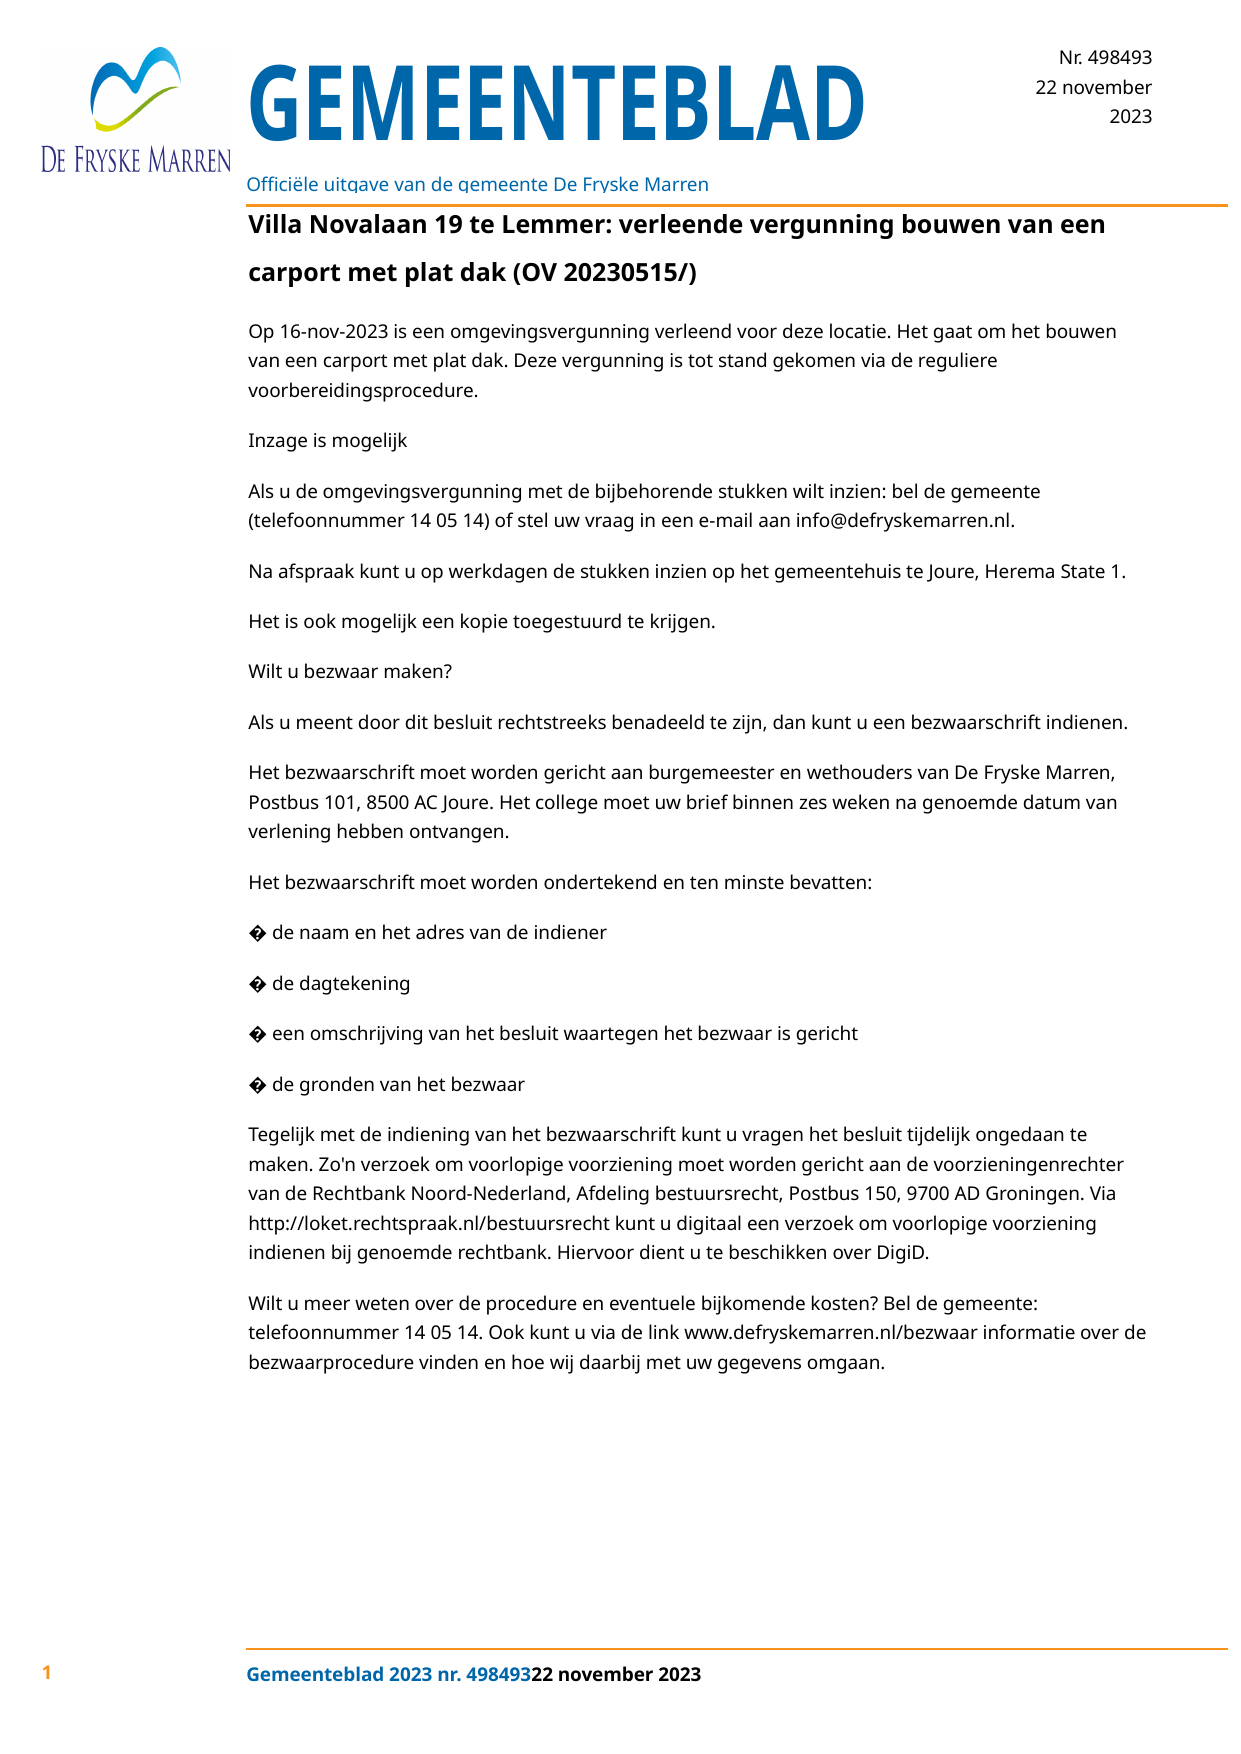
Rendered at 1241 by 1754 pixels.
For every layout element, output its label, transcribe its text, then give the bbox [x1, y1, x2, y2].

text Wilt u bezwaar maken? [248, 659, 1152, 684]
text Wilt u meer weten over de procedure en eventuele bijkomende kosten? Bel de gemeente: telefoonnummer 14 05 14. Ook kunt u via de link www.defryskemarren.nl/bezwaar informatie over de bezwaarprocedure vinden en hoe wij daarbij met uw gegevens omgaan. [248, 1290, 1152, 1375]
text Het is ook mogelijk een kopie toegestuurd te krijgen. [248, 608, 1152, 634]
text Inzage is mogelijk [248, 427, 1152, 453]
text � een omschrijving van het besluit waartegen het bezwaar is gericht [248, 1020, 1152, 1046]
text Na afspraak kunt u op werkdagen de stukken inzien op het gemeentehuis te Joure, Herema State 1. [248, 558, 1152, 584]
text � de gronden van het bezwaar [248, 1071, 1152, 1097]
text Het bezwaarschrift moet worden gericht aan burgemeester en wethouders van De Fryske Marren, Postbus 101, 8500 AC Joure. Het college moet uw brief binnen zes weken na genoemde datum van verlening hebben ontvangen. [248, 759, 1152, 844]
text Villa Novalaan 19 te Lemmer: verleende vergunning bouwen van een carport met plat dak (OV 20230515/) [248, 207, 1152, 288]
text Tegelijk met de indiening van het bezwaarschrift kunt u vragen het besluit tijdelijk ongedaan te maken. Zo'n verzoek om voorlopige voorziening moet worden gericht aan de voorzieningenrechter van de Rechtbank Noord-Nederland, Afdeling bestuursrecht, Postbus 150, 9700 AD Groningen. Via http://loket.rechtspraak.nl/bestuursrecht kunt u digitaal een verzoek om voorlopige voorziening indienen bij genoemde rechtbank. Hiervoor dient u te beschikken over DigiD. [248, 1121, 1152, 1265]
text Het bezwaarschrift moet worden ondertekend en ten minste bevatten: [248, 869, 1152, 895]
text Op 16-nov-2023 is een omgevingsvergunning verleend voor deze locatie. Het gaat om het bouwen van een carport met plat dak. Deze vergunning is tot stand gekomen via de reguliere voorbereidingsprocedure. [248, 318, 1152, 403]
text Als u de omgevingsvergunning met de bijbehorende stukken wilt inzien: bel de gemeente (telefoonnummer 14 05 14) of stel uw vraag in een e-mail aan info@defryskemarren.nl. [248, 478, 1152, 533]
picture [41, 47, 231, 172]
text Als u meent door dit besluit rechtstreeks benadeeld te zijn, dan kunt u een bezwaarschrift indienen. [248, 709, 1152, 735]
text � de dagtekening [248, 970, 1152, 996]
text � de naam en het adres van de indiener [248, 919, 1152, 945]
